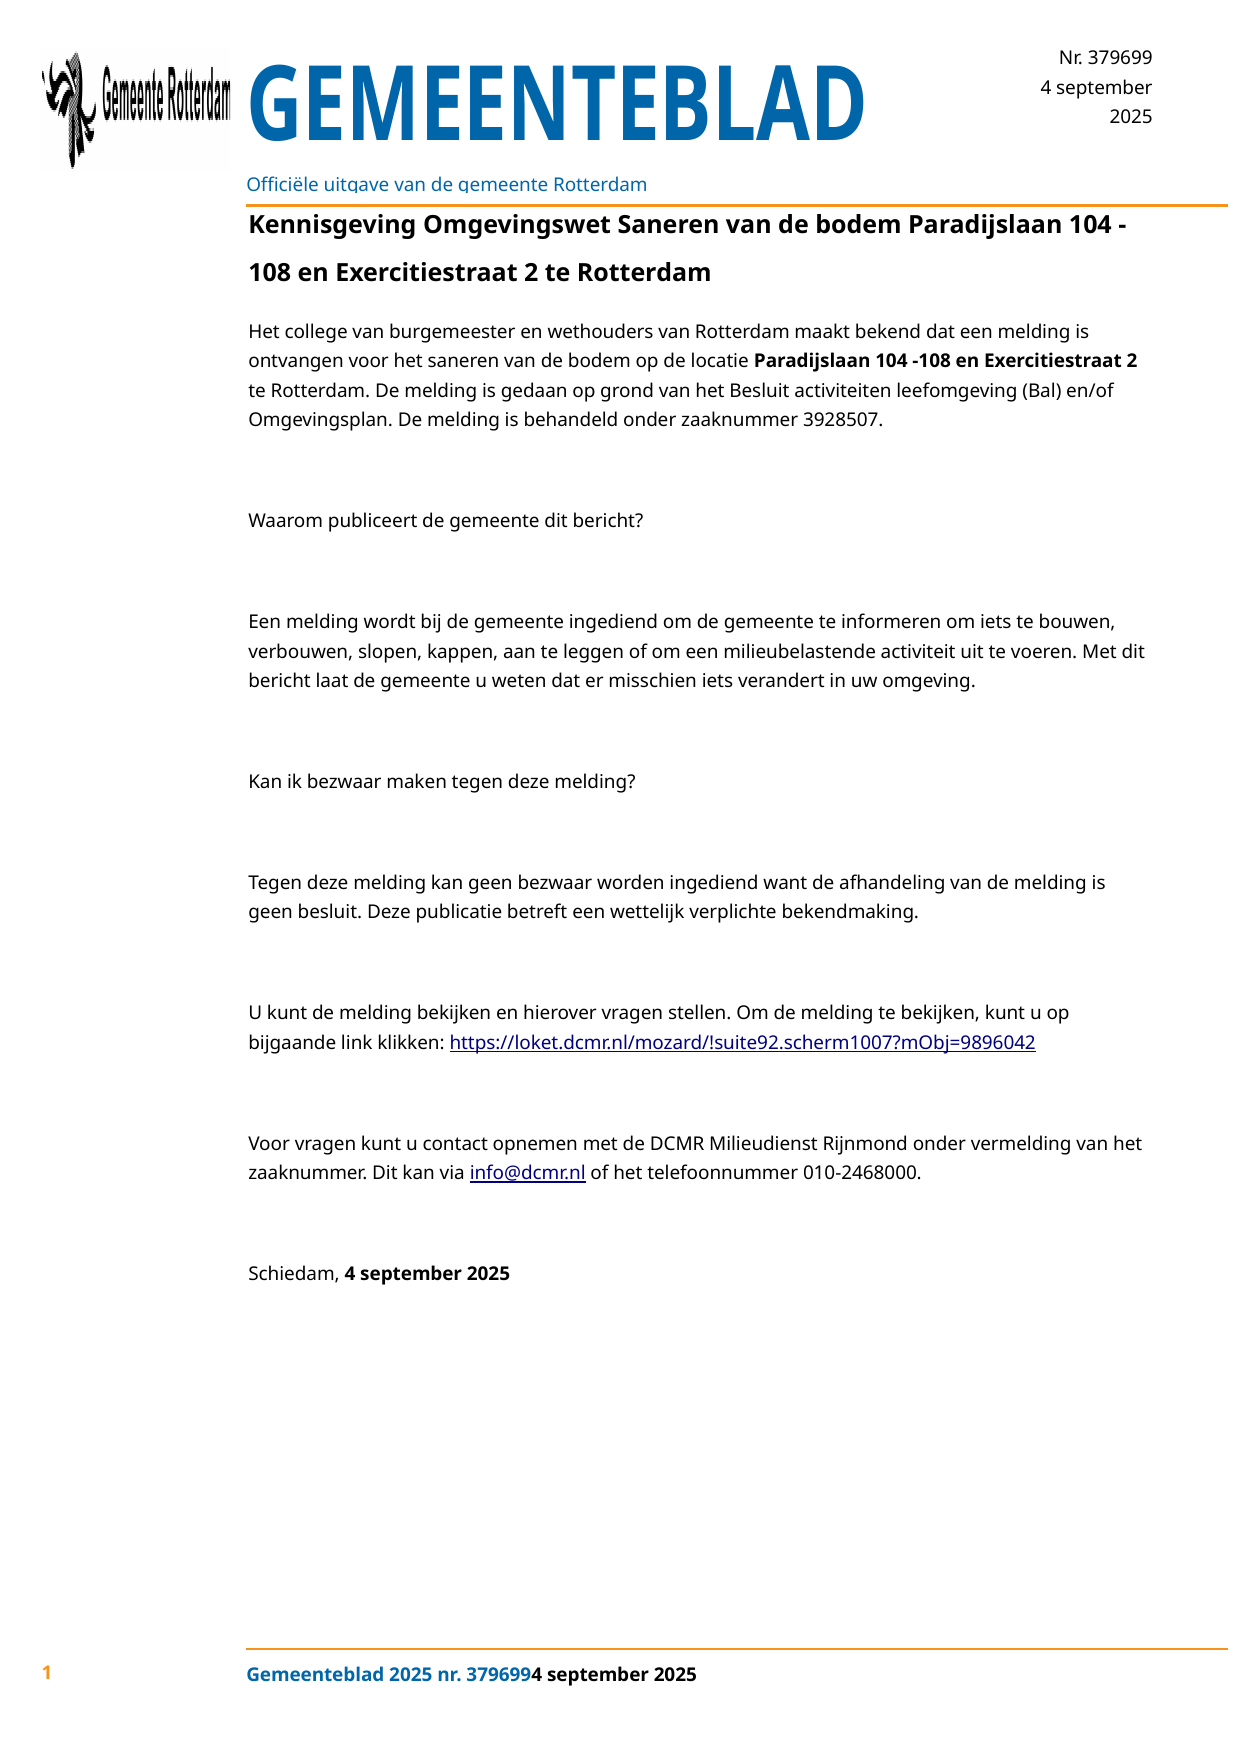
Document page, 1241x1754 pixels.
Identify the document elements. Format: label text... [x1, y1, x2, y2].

text Voor vragen kunt u contact opnemen met de DCMR Milieudienst Rijnmond onder vermelding van het zaaknummer. Dit kan via info@dcmr.nl of het telefoonnummer 010-2468000. [248, 1130, 1152, 1185]
text Tegen deze melding kan geen bezwaar worden ingediend want de afhandeling van de melding is geen besluit. Deze publicatie betreft een wettelijk verplichte bekendmaking. [248, 869, 1152, 924]
text Schiedam, 4 september 2025 [248, 1260, 1152, 1286]
text Kennisgeving Omgevingswet Saneren van de bodem Paradijslaan 104 -108 en Exercitiestraat 2 te Rotterdam [248, 207, 1152, 288]
text Kan ik bezwaar maken tegen deze melding? [248, 768, 1152, 794]
text Een melding wordt bij de gemeente ingediend om de gemeente te informeren om iets te bouwen, verbouwen, slopen, kappen, aan te leggen of om een milieubelastende activiteit uit te voeren. Met dit bericht laat de gemeente u weten dat er misschien iets verandert in uw omgeving. [248, 608, 1152, 693]
text Waarom publiceert de gemeente dit bericht? [248, 507, 1152, 533]
text Het college van burgemeester en wethouders van Rotterdam maakt bekend dat een melding is ontvangen voor het saneren van de bodem op de locatie Paradijslaan 104 -108 en Exercitiestraat 2 te Rotterdam. De melding is gedaan op grond van het Besluit activiteiten leefomgeving (Bal) en/of Omgevingsplan. De melding is behandeld onder zaaknummer 3928507. [248, 318, 1152, 432]
picture [41, 47, 231, 172]
text U kunt de melding bekijken en hierover vragen stellen. Om de melding te bekijken, kunt u op bijgaande link klikken: https://loket.dcmr.nl/mozard/!suite92.scherm1007?mObj=9896042 [248, 999, 1152, 1055]
